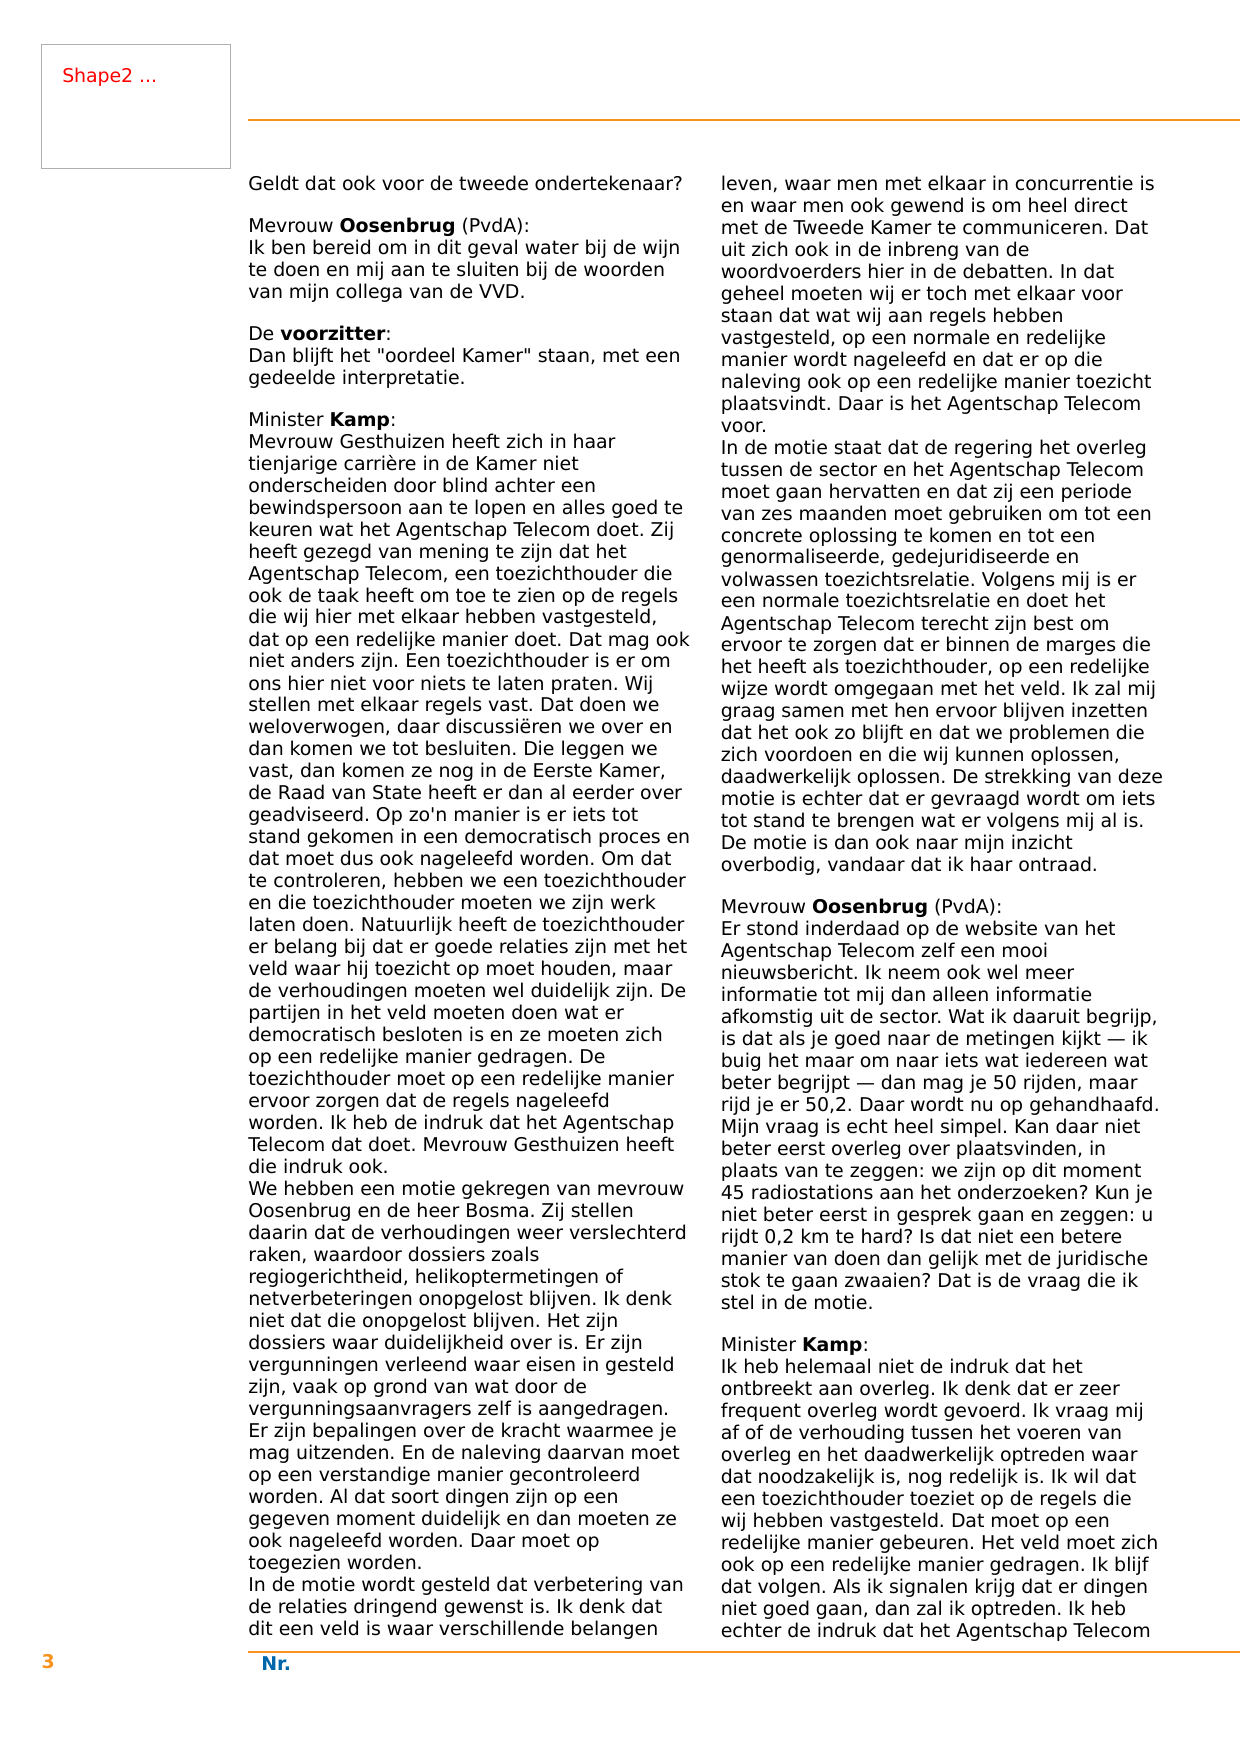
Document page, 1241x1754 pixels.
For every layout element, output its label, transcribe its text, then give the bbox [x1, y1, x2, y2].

text In de motie wordt gesteld dat verbetering van de relaties dringend gewenst is. Ik denk dat dit een veld is waar verschillende belangen [248, 1573, 691, 1639]
text Geldt dat ook voor de tweede ondertekenaar? [248, 173, 691, 195]
text Dan blijft het "oordeel Kamer" staan, met een gedeelde interpretatie. [248, 345, 691, 389]
text Minister Kamp: [721, 1334, 1163, 1356]
text We hebben een motie gekregen van mevrouw Oosenbrug en de heer Bosma. Zij stellen daarin dat de verhoudingen weer verslechterd raken, waardoor dossiers zoals regiogerichtheid, helikoptermetingen of netverbeteringen onopgelost blijven. Ik denk niet dat die onopgelost blijven. Het zijn dossiers waar duidelijkheid over is. Er zijn vergunningen verleend waar eisen in gesteld zijn, vaak op grond van wat door de vergunningsaanvragers zelf is aangedragen. Er zijn bepalingen over de kracht waarmee je mag uitzenden. En de naleving daarvan moet op een verstandige manier gecontroleerd worden. Al dat soort dingen zijn op een gegeven moment duidelijk en dan moeten ze ook nageleefd worden. Daar moet op toegezien worden. [248, 1178, 691, 1573]
text Mevrouw Oosenbrug (PvdA): [248, 215, 691, 237]
text leven, waar men met elkaar in concurrentie is en waar men ook gewend is om heel direct met de Tweede Kamer te communiceren. Dat uit zich ook in de inbreng van de woordvoerders hier in de debatten. In dat geheel moeten wij er toch met elkaar voor staan dat wat wij aan regels hebben vastgesteld, op een normale en redelijke manier wordt nageleefd en dat er op die naleving ook op een redelijke manier toezicht plaatsvindt. Daar is het Agentschap Telecom voor. [721, 173, 1163, 437]
text Mevrouw Gesthuizen heeft zich in haar tienjarige carrière in de Kamer niet onderscheiden door blind achter een bewindspersoon aan te lopen en alles goed te keuren wat het Agentschap Telecom doet. Zij heeft gezegd van mening te zijn dat het Agentschap Telecom, een toezichthouder die ook de taak heeft om toe te zien op de regels die wij hier met elkaar hebben vastgesteld, dat op een redelijke manier doet. Dat mag ook niet anders zijn. Een toezichthouder is er om ons hier niet voor niets te laten praten. Wij stellen met elkaar regels vast. Dat doen we weloverwogen, daar discussiëren we over en dan komen we tot besluiten. Die leggen we vast, dan komen ze nog in de Eerste Kamer, de Raad van State heeft er dan al eerder over geadviseerd. Op zo'n manier is er iets tot stand gekomen in een democratisch proces en dat moet dus ook nageleefd worden. Om dat te controleren, hebben we een toezichthouder en die toezichthouder moeten we zijn werk laten doen. Natuurlijk heeft de toezichthouder er belang bij dat er goede relaties zijn met het veld waar hij toezicht op moet houden, maar de verhoudingen moeten wel duidelijk zijn. De partijen in het veld moeten doen wat er democratisch besloten is en ze moeten zich op een redelijke manier gedragen. De toezichthouder moet op een redelijke manier ervoor zorgen dat de regels nageleefd worden. Ik heb de indruk dat het Agentschap Telecom dat doet. Mevrouw Gesthuizen heeft die indruk ook. [248, 431, 691, 1178]
text Er stond inderdaad op de website van het Agentschap Telecom zelf een mooi nieuwsbericht. Ik neem ook wel meer informatie tot mij dan alleen informatie afkomstig uit de sector. Wat ik daaruit begrijp, is dat als je goed naar de metingen kijkt — ik buig het maar om naar iets wat iedereen wat beter begrijpt — dan mag je 50 rijden, maar rijd je er 50,2. Daar wordt nu op gehandhaafd. Mijn vraag is echt heel simpel. Kan daar niet beter eerst overleg over plaatsvinden, in plaats van te zeggen: we zijn op dit moment 45 radiostations aan het onderzoeken? Kun je niet beter eerst in gesprek gaan en zeggen: u rijdt 0,2 km te hard? Is dat niet een betere manier van doen dan gelijk met de juridische stok te gaan zwaaien? Dat is de vraag die ik stel in de motie. [721, 918, 1163, 1314]
text Mevrouw Oosenbrug (PvdA): [721, 896, 1163, 918]
text Ik heb helemaal niet de indruk dat het ontbreekt aan overleg. Ik denk dat er zeer frequent overleg wordt gevoerd. Ik vraag mij af of de verhouding tussen het voeren van overleg en het daadwerkelijk optreden waar dat noodzakelijk is, nog redelijk is. Ik wil dat een toezichthouder toeziet op de regels die wij hebben vastgesteld. Dat moet op een redelijke manier gebeuren. Het veld moet zich ook op een redelijke manier gedragen. Ik blijf dat volgen. Als ik signalen krijg dat er dingen niet goed gaan, dan zal ik optreden. Ik heb echter de indruk dat het Agentschap Telecom [721, 1356, 1163, 1641]
text In de motie staat dat de regering het overleg tussen de sector en het Agentschap Telecom moet gaan hervatten en dat zij een periode van zes maanden moet gebruiken om tot een concrete oplossing te komen en tot een genormaliseerde, gedejuridiseerde en volwassen toezichtsrelatie. Volgens mij is er een normale toezichtsrelatie en doet het Agentschap Telecom terecht zijn best om ervoor te zorgen dat er binnen de marges die het heeft als toezichthouder, op een redelijke wijze wordt omgegaan met het veld. Ik zal mij graag samen met hen ervoor blijven inzetten dat het ook zo blijft en dat we problemen die zich voordoen en die wij kunnen oplossen, daadwerkelijk oplossen. De strekking van deze motie is echter dat er gevraagd wordt om iets tot stand te brengen wat er volgens mij al is. De motie is dan ook naar mijn inzicht overbodig, vandaar dat ik haar ontraad. [721, 437, 1163, 876]
text De voorzitter: [248, 323, 691, 345]
text Minister Kamp: [248, 409, 691, 431]
text Ik ben bereid om in dit geval water bij de wijn te doen en mij aan te sluiten bij de woorden van mijn collega van de VVD. [248, 237, 691, 303]
